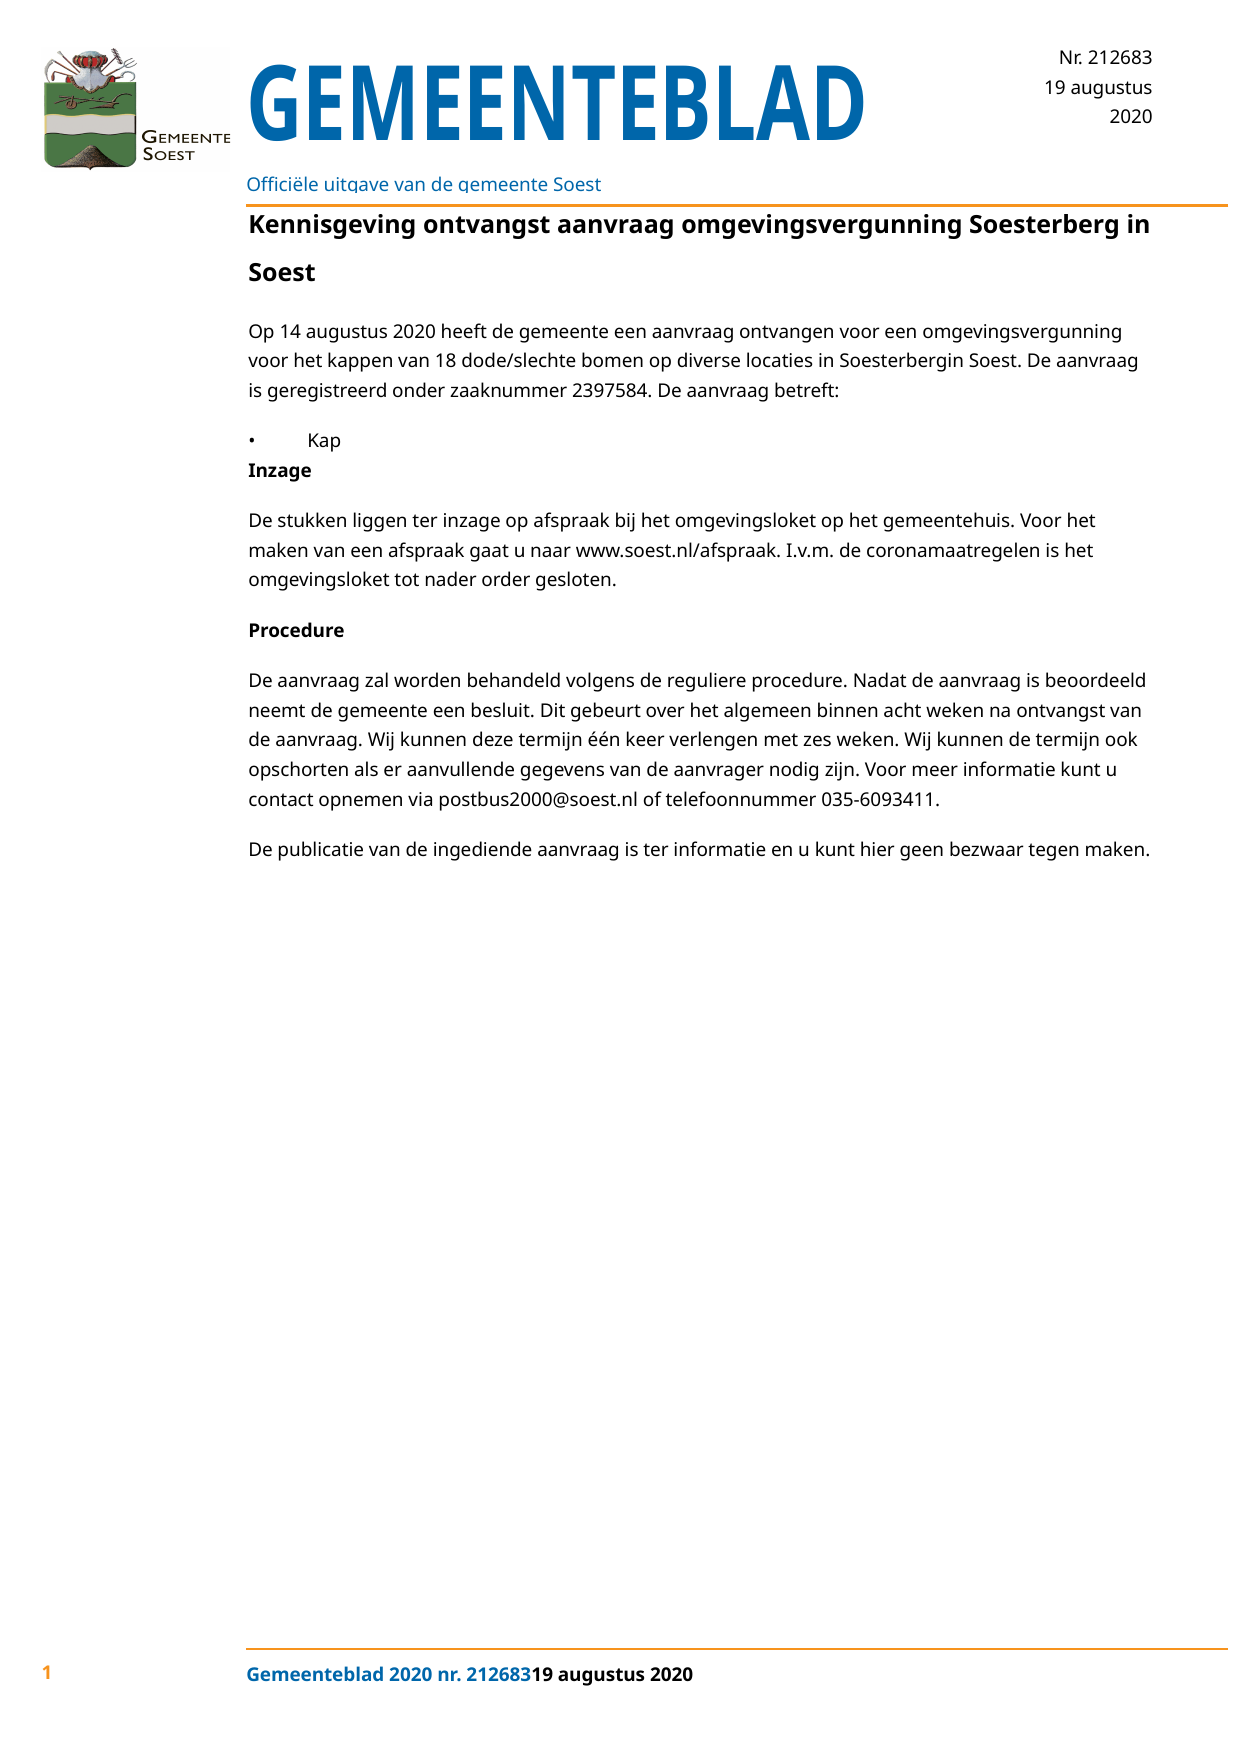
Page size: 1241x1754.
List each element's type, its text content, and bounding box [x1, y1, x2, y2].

text Op 14 augustus 2020 heeft de gemeente een aanvraag ontvangen voor een omgevingsvergunning voor het kappen van 18 dode/slechte bomen op diverse locaties in Soesterbergin Soest. De aanvraag is geregistreerd onder zaaknummer 2397584. De aanvraag betreft: [248, 318, 1152, 403]
text De aanvraag zal worden behandeld volgens de reguliere procedure. Nadat de aanvraag is beoordeeld neemt de gemeente een besluit. Dit gebeurt over het algemeen binnen acht weken na ontvangst van de aanvraag. Wij kunnen deze termijn één keer verlengen met zes weken. Wij kunnen de termijn ook opschorten als er aanvullende gegevens van de aanvrager nodig zijn. Voor meer informatie kunt u contact opnemen via postbus2000@soest.nl of telefoonnummer 035-6093411. [248, 667, 1152, 812]
text Kennisgeving ontvangst aanvraag omgevingsvergunning Soesterberg in Soest [248, 207, 1152, 288]
picture [41, 47, 231, 172]
text Inzage [248, 457, 1152, 483]
text De stukken liggen ter inzage op afspraak bij het omgevingsloket op het gemeentehuis. Voor het maken van een afspraak gaat u naar www.soest.nl/afspraak. I.v.m. de coronamaatregelen is het omgevingsloket tot nader order gesloten. [248, 507, 1152, 592]
text Procedure [248, 617, 1152, 643]
list Kap [248, 427, 1152, 453]
text De publicatie van de ingediende aanvraag is ter informatie en u kunt hier geen bezwaar tegen maken. [248, 836, 1152, 862]
